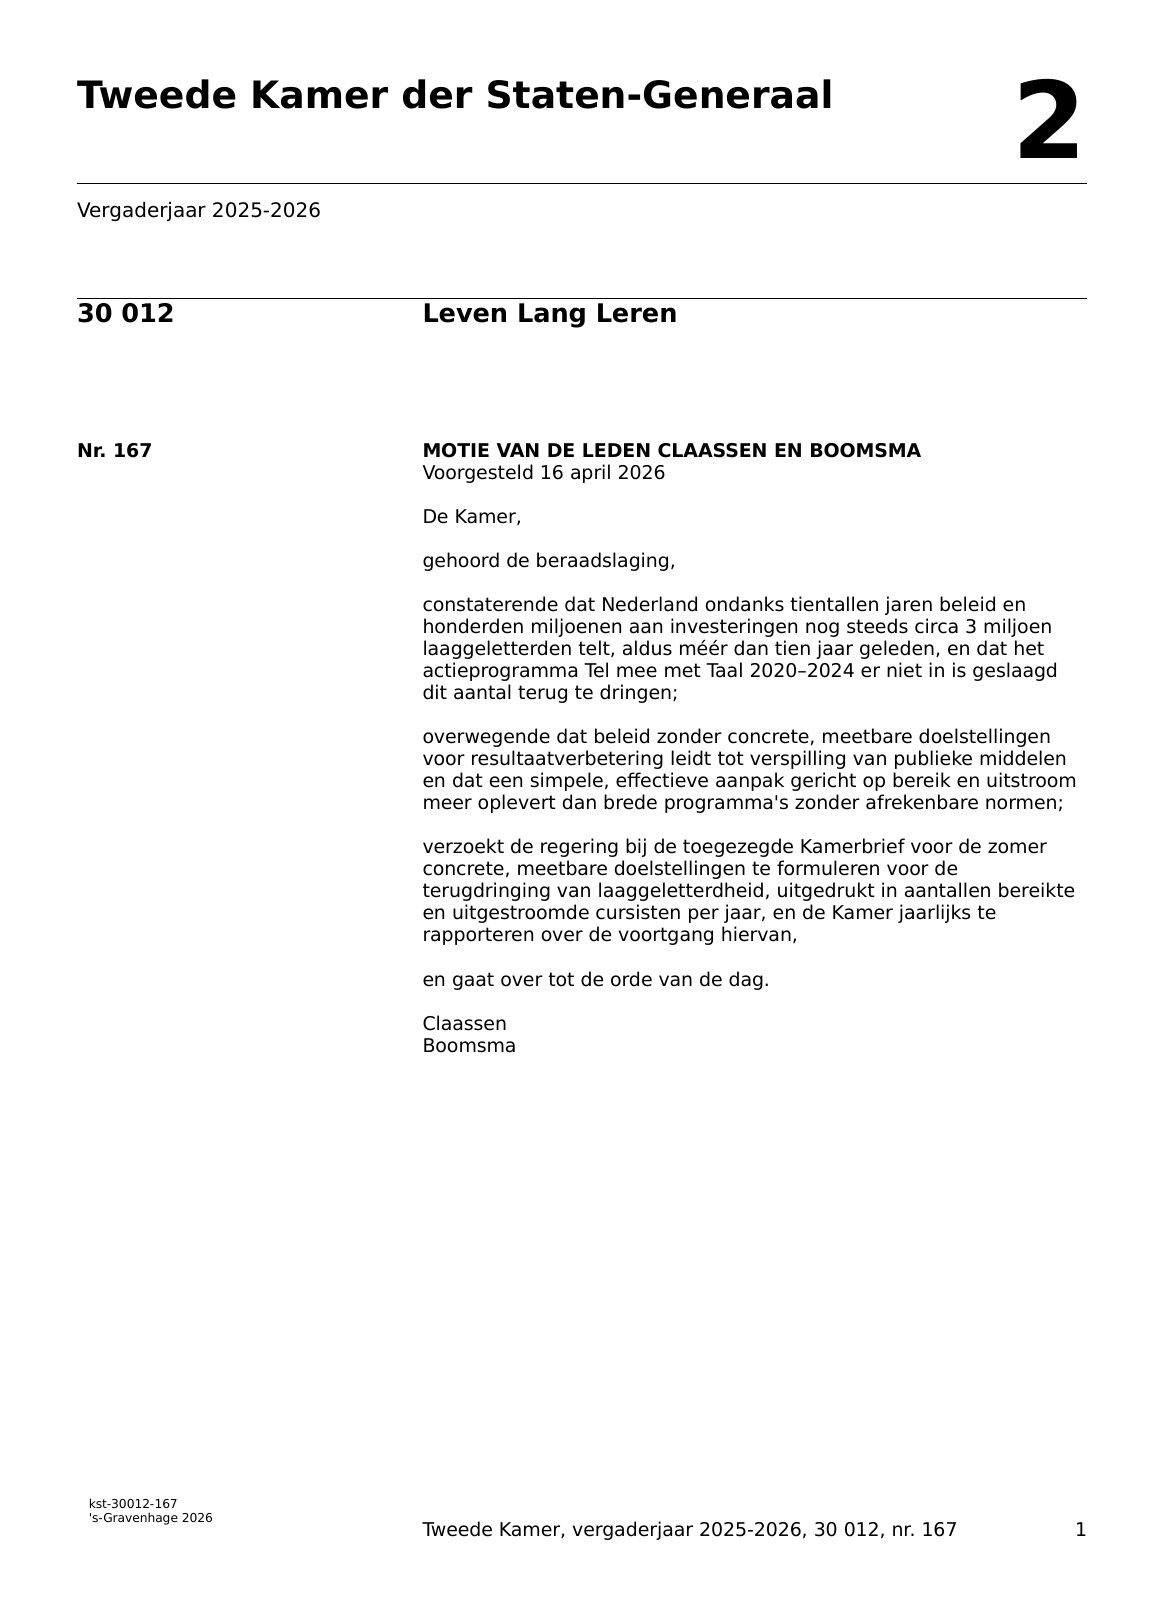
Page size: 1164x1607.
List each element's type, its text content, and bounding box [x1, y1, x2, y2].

table_header 2 [886, 59, 1087, 183]
table_header Tweede Kamer der Staten-Generaal [77, 59, 886, 183]
text 's-Gravenhage 2026 [88, 1511, 323, 1525]
text kst-30012-167 [88, 1497, 323, 1511]
text De Kamer, [422, 506, 1087, 528]
text Voorgesteld 16 april 2026 [422, 462, 1087, 484]
text constaterende dat Nederland ondanks tientallen jaren beleid en honderden miljoenen aan investeringen nog steeds circa 3 miljoen laaggeletterden telt, aldus méér dan tien jaar geleden, en dat het actieprogramma Tel mee met Taal 2020–2024 er niet in is geslaagd dit aantal terug te dringen; [422, 594, 1087, 704]
text Boomsma [422, 1034, 1087, 1057]
text Claassen [422, 1013, 1087, 1034]
table_cell Vergaderjaar 2025-2026 [77, 184, 1087, 298]
text gehoord de beraadslaging, [422, 550, 1087, 572]
subtitle Nr. 167 MOTIE VAN DE LEDEN CLAASSEN EN BOOMSMA [77, 440, 1087, 462]
text en gaat over tot de orde van de dag. [422, 968, 1087, 990]
subtitle 30 012 Leven Lang Leren [77, 299, 1087, 329]
text overwegende dat beleid zonder concrete, meetbare doelstellingen voor resultaatverbetering leidt tot verspilling van publieke middelen en dat een simpele, effectieve aanpak gericht op bereik en uitstroom meer oplevert dan brede programma's zonder afrekenbare normen; [422, 726, 1087, 814]
text verzoekt de regering bij de toegezegde Kamerbrief voor de zomer concrete, meetbare doelstellingen te formuleren voor de terugdringing van laaggeletterdheid, uitgedrukt in aantallen bereikte en uitgestroomde cursisten per jaar, en de Kamer jaarlijks te rapporteren over de voortgang hiervan, [422, 836, 1087, 946]
